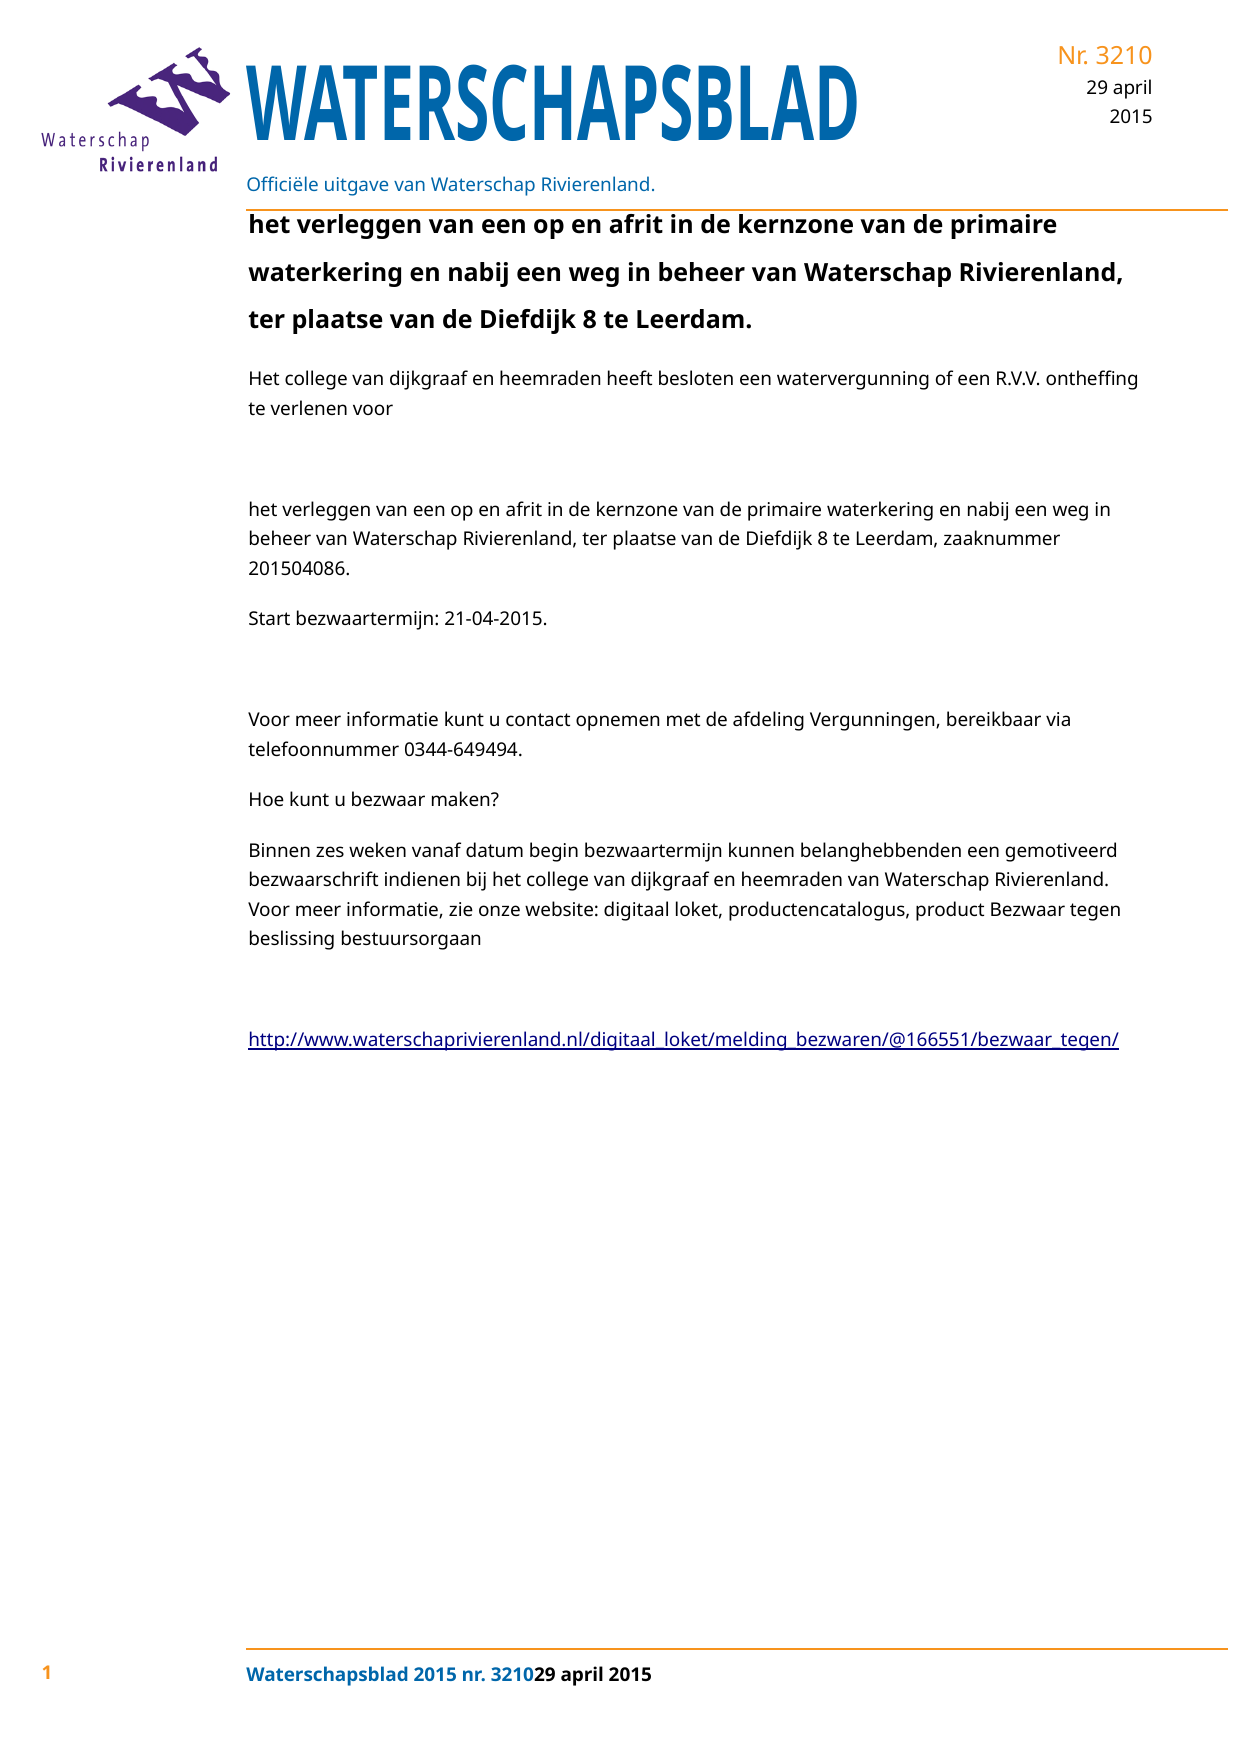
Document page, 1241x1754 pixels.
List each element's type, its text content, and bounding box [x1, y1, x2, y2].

text Binnen zes weken vanaf datum begin bezwaartermijn kunnen belanghebbenden een gemotiveerd bezwaarschrift indienen bij het college van dijkgraaf en heemraden van Waterschap Rivierenland. Voor meer informatie, zie onze website: digitaal loket, productencatalogus, product Bezwaar tegen beslissing bestuursorgaan [248, 837, 1152, 951]
text Voor meer informatie kunt u contact opnemen met de afdeling Vergunningen, bereikbaar via telefoonnummer 0344-649494. [248, 706, 1152, 762]
text het verleggen van een op en afrit in de kernzone van de primaire waterkering en nabij een weg in beheer van Waterschap Rivierenland, ter plaatse van de Diefdijk 8 te Leerdam, zaaknummer 201504086. [248, 496, 1152, 581]
text Hoe kunt u bezwaar maken? [248, 786, 1152, 812]
picture [41, 47, 231, 172]
text http://www.waterschaprivierenland.nl/digitaal_loket/melding_bezwaren/@166551/bezwaar_tegen/ [248, 1026, 1152, 1052]
text Start bezwaartermijn: 21-04-2015. [248, 606, 1152, 631]
text Het college van dijkgraaf en heemraden heeft besloten een watervergunning of een R.V.V. ontheffing te verlenen voor [248, 366, 1152, 421]
text het verleggen van een op en afrit in de kernzone van de primaire waterkering en nabij een weg in beheer van Waterschap Rivierenland, ter plaatse van de Diefdijk 8 te Leerdam. [248, 211, 1152, 336]
